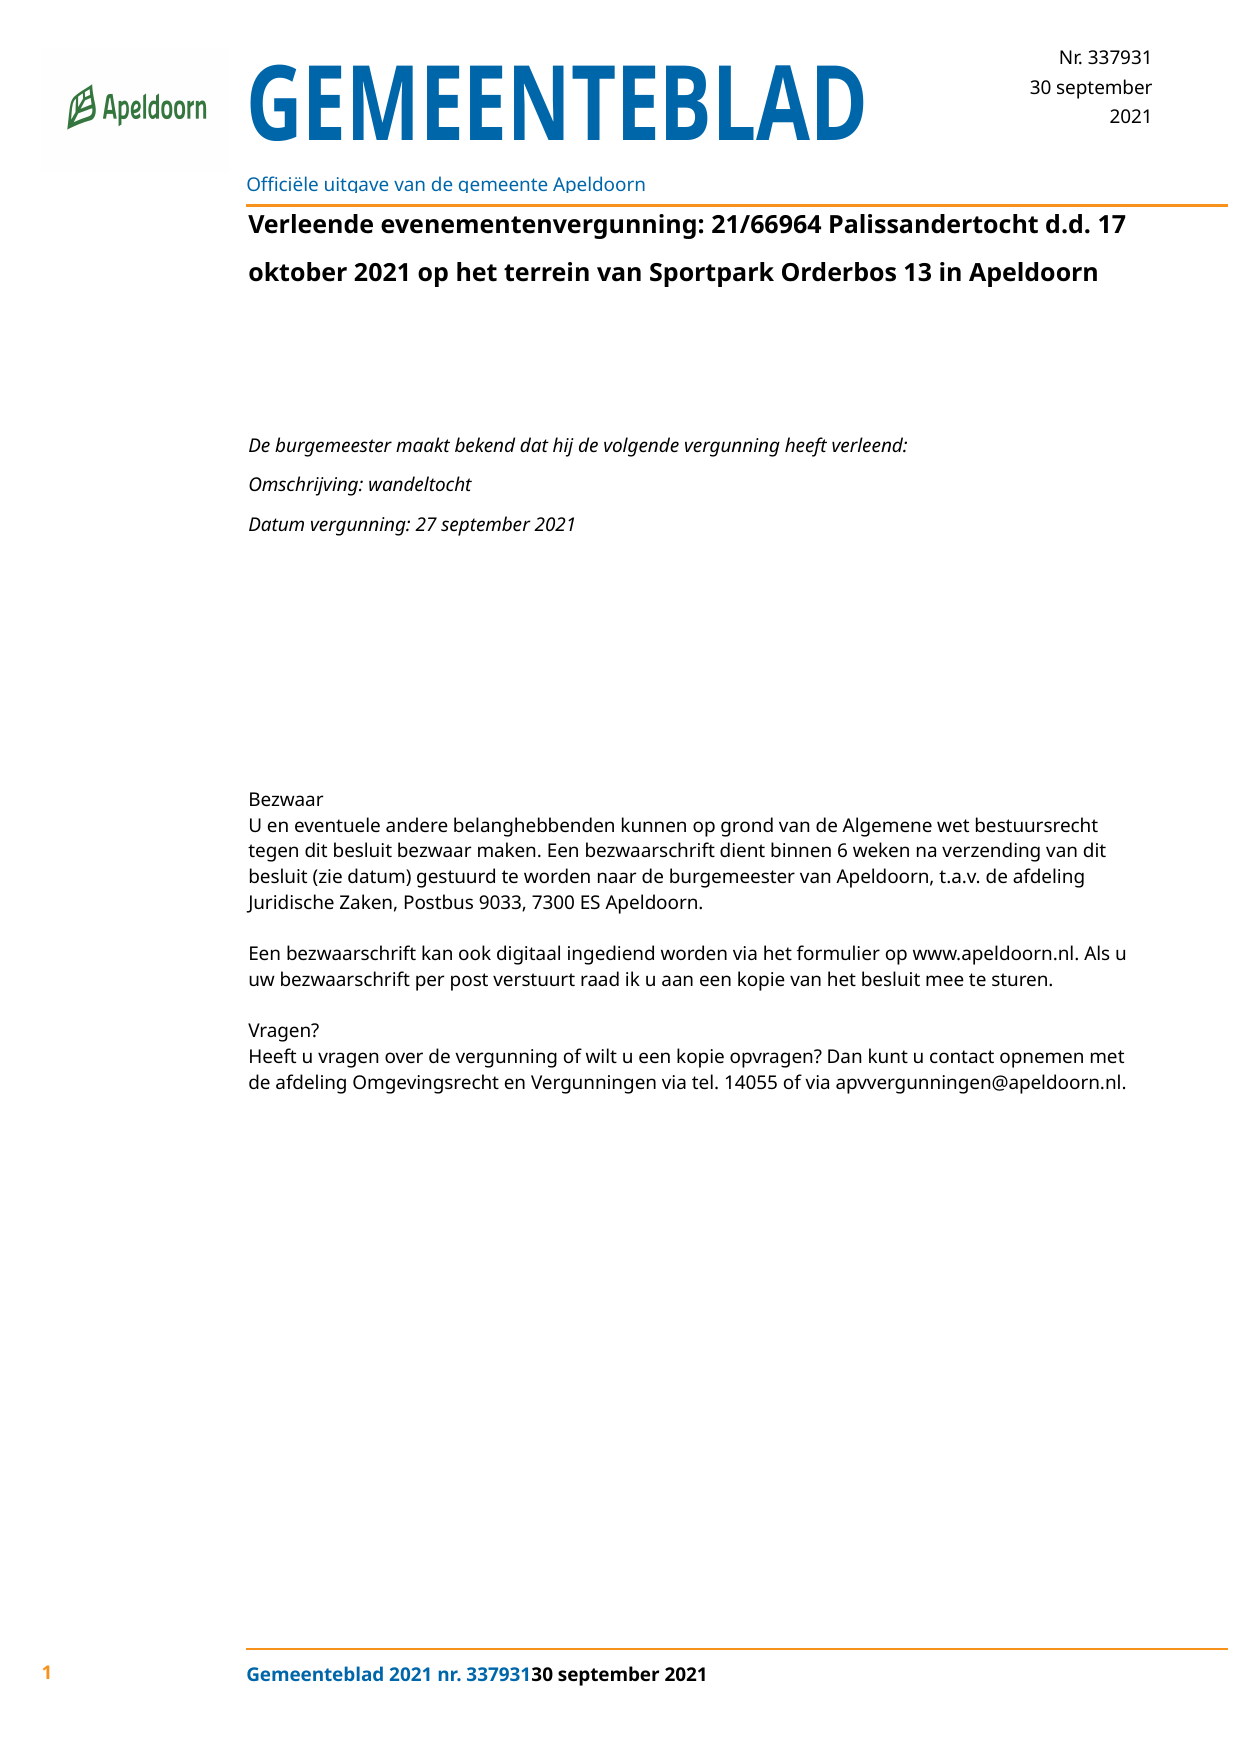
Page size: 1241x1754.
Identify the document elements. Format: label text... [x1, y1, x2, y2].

text Heeft u vragen over de vergunning of wilt u een kopie opvragen? Dan kunt u contact opnemen met de afdeling Omgevingsrecht en Vergunningen via tel. 14055 of via apvvergunningen@apeldoorn.nl. [248, 1043, 1152, 1095]
text Bezwaar [248, 786, 1152, 812]
text U en eventuele andere belanghebbenden kunnen op grond van de Algemene wet bestuursrecht tegen dit besluit bezwaar maken. Een bezwaarschrift dient binnen 6 weken na verzending van dit besluit (zie datum) gestuurd te worden naar de burgemeester van Apeldoorn, t.a.v. de afdeling Juridische Zaken, Postbus 9033, 7300 ES Apeldoorn. [248, 812, 1152, 915]
text Verleende evenementenvergunning: 21/66964 Palissandertocht d.d. 17 oktober 2021 op het terrein van Sportpark Orderbos 13 in Apeldoorn [248, 207, 1152, 288]
text Omschrijving: wandeltocht [248, 472, 1152, 497]
text Datum vergunning: 27 september 2021 [248, 511, 1152, 537]
text Een bezwaarschrift kan ook digitaal ingediend worden via het formulier op www.apeldoorn.nl. Als u uw bezwaarschrift per post verstuurt raad ik u aan een kopie van het besluit mee te sturen. [248, 940, 1152, 992]
picture [41, 47, 231, 172]
text De burgemeester maakt bekend dat hij de volgende vergunning heeft verleend: [248, 432, 1152, 458]
text Vragen? [248, 1018, 1152, 1043]
